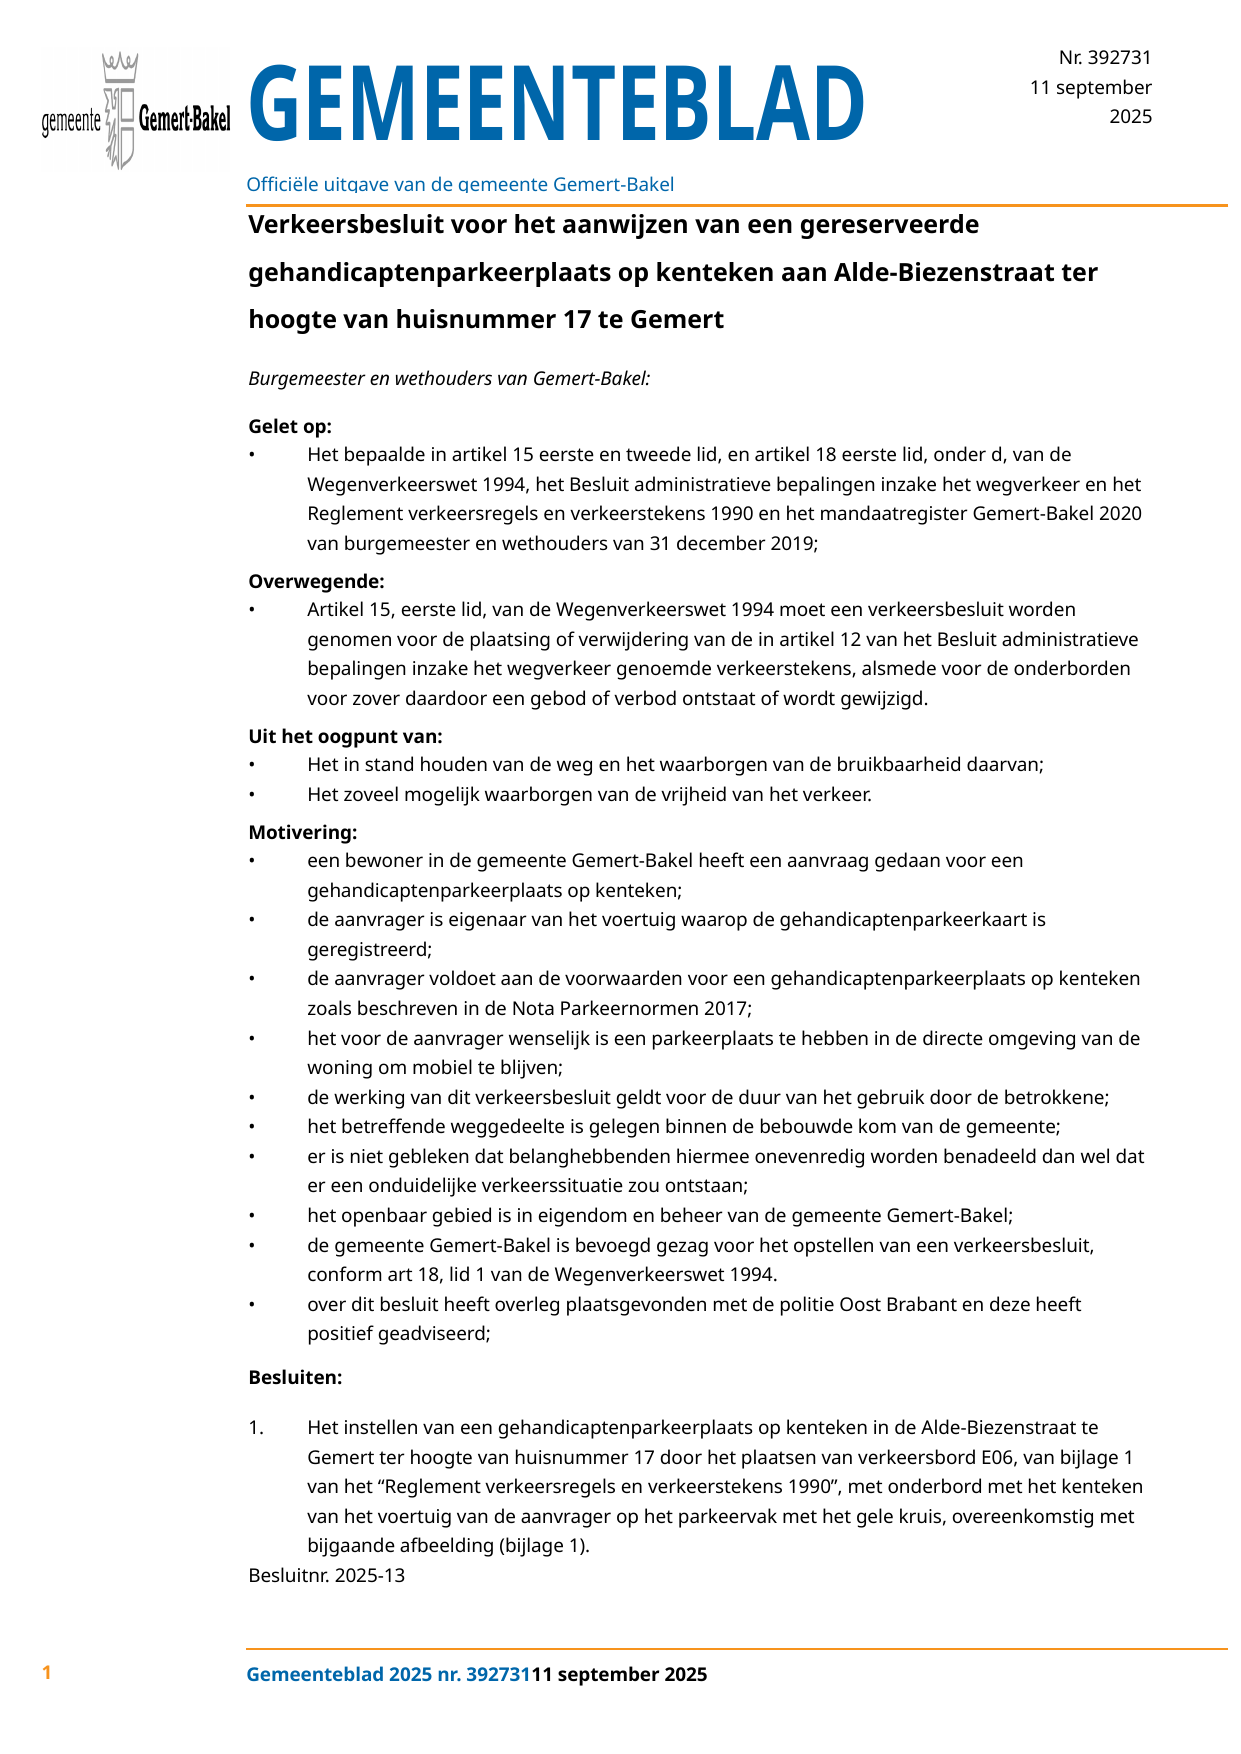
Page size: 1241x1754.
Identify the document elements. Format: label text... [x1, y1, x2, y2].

list de werking van dit verkeersbesluit geldt voor de duur van het gebruik door de betrokkene; [248, 1084, 1152, 1110]
list er is niet gebleken dat belanghebbenden hiermee onevenredig worden benadeeld dan wel dat er een onduidelijke verkeerssituatie zou ontstaan; [248, 1143, 1152, 1198]
list Het instellen van een gehandicaptenparkeerplaats op kenteken in de Alde-Biezenstraat te Gemert ter hoogte van huisnummer 17 door het plaatsen van verkeersbord E06, van bijlage 1 van het “Reglement verkeersregels en verkeerstekens 1990”, met onderbord met het kenteken van het voertuig van de aanvrager op het parkeervak met het gele kruis, overeenkomstig met bijgaande afbeelding (bijlage 1). [248, 1414, 1152, 1558]
list Artikel 15, eerste lid, van de Wegenverkeerswet 1994 moet een verkeersbesluit worden genomen voor de plaatsing of verwijdering van de in artikel 12 van het Besluit administratieve bepalingen inzake het wegverkeer genoemde verkeerstekens, alsmede voor de onderborden voor zover daardoor een gebod of verbod ontstaat of wordt gewijzigd. [248, 596, 1152, 711]
list Het in stand houden van de weg en het waarborgen van de bruikbaarheid daarvan; [248, 751, 1152, 777]
list Het bepaalde in artikel 15 eerste en tweede lid, en artikel 18 eerste lid, onder d, van de Wegenverkeerswet 1994, het Besluit administratieve bepalingen inzake het wegverkeer en het Reglement verkeersregels en verkeerstekens 1990 en het mandaatregister Gemert-Bakel 2020 van burgemeester en wethouders van 31 december 2019; [248, 441, 1152, 556]
list Het zoveel mogelijk waarborgen van de vrijheid van het verkeer. [248, 781, 1152, 807]
text Besluitnr. 2025-13 [248, 1562, 1152, 1588]
picture [41, 47, 231, 172]
text Overwegende: [248, 568, 1152, 594]
list de gemeente Gemert-Bakel is bevoegd gezag voor het opstellen van een verkeersbesluit, conform art 18, lid 1 van de Wegenverkeerswet 1994. [248, 1232, 1152, 1287]
list de aanvrager voldoet aan de voorwaarden voor een gehandicaptenparkeerplaats op kenteken zoals beschreven in de Nota Parkeernormen 2017; [248, 966, 1152, 1021]
text Burgemeester en wethouders van Gemert-Bakel: [248, 366, 1152, 391]
list over dit besluit heeft overleg plaatsgevonden met de politie Oost Brabant en deze heeft positief geadviseerd; [248, 1291, 1152, 1346]
list de aanvrager is eigenaar van het voertuig waarop de gehandicaptenparkeerkaart is geregistreerd; [248, 906, 1152, 962]
text Motivering: [248, 819, 1152, 845]
text Gelet op: [248, 413, 1152, 439]
text Verkeersbesluit voor het aanwijzen van een gereserveerde gehandicaptenparkeerplaats op kenteken aan Alde-Biezenstraat ter hoogte van huisnummer 17 te Gemert [248, 207, 1152, 336]
list het voor de aanvrager wenselijk is een parkeerplaats te hebben in de directe omgeving van de woning om mobiel te blijven; [248, 1025, 1152, 1080]
text Uit het oogpunt van: [248, 723, 1152, 749]
text Besluiten: [248, 1364, 1152, 1389]
list het openbaar gebied is in eigendom en beheer van de gemeente Gemert-Bakel; [248, 1202, 1152, 1228]
list het betreffende weggedeelte is gelegen binnen de bebouwde kom van de gemeente; [248, 1113, 1152, 1139]
list een bewoner in de gemeente Gemert-Bakel heeft een aanvraag gedaan voor een gehandicaptenparkeerplaats op kenteken; [248, 847, 1152, 903]
